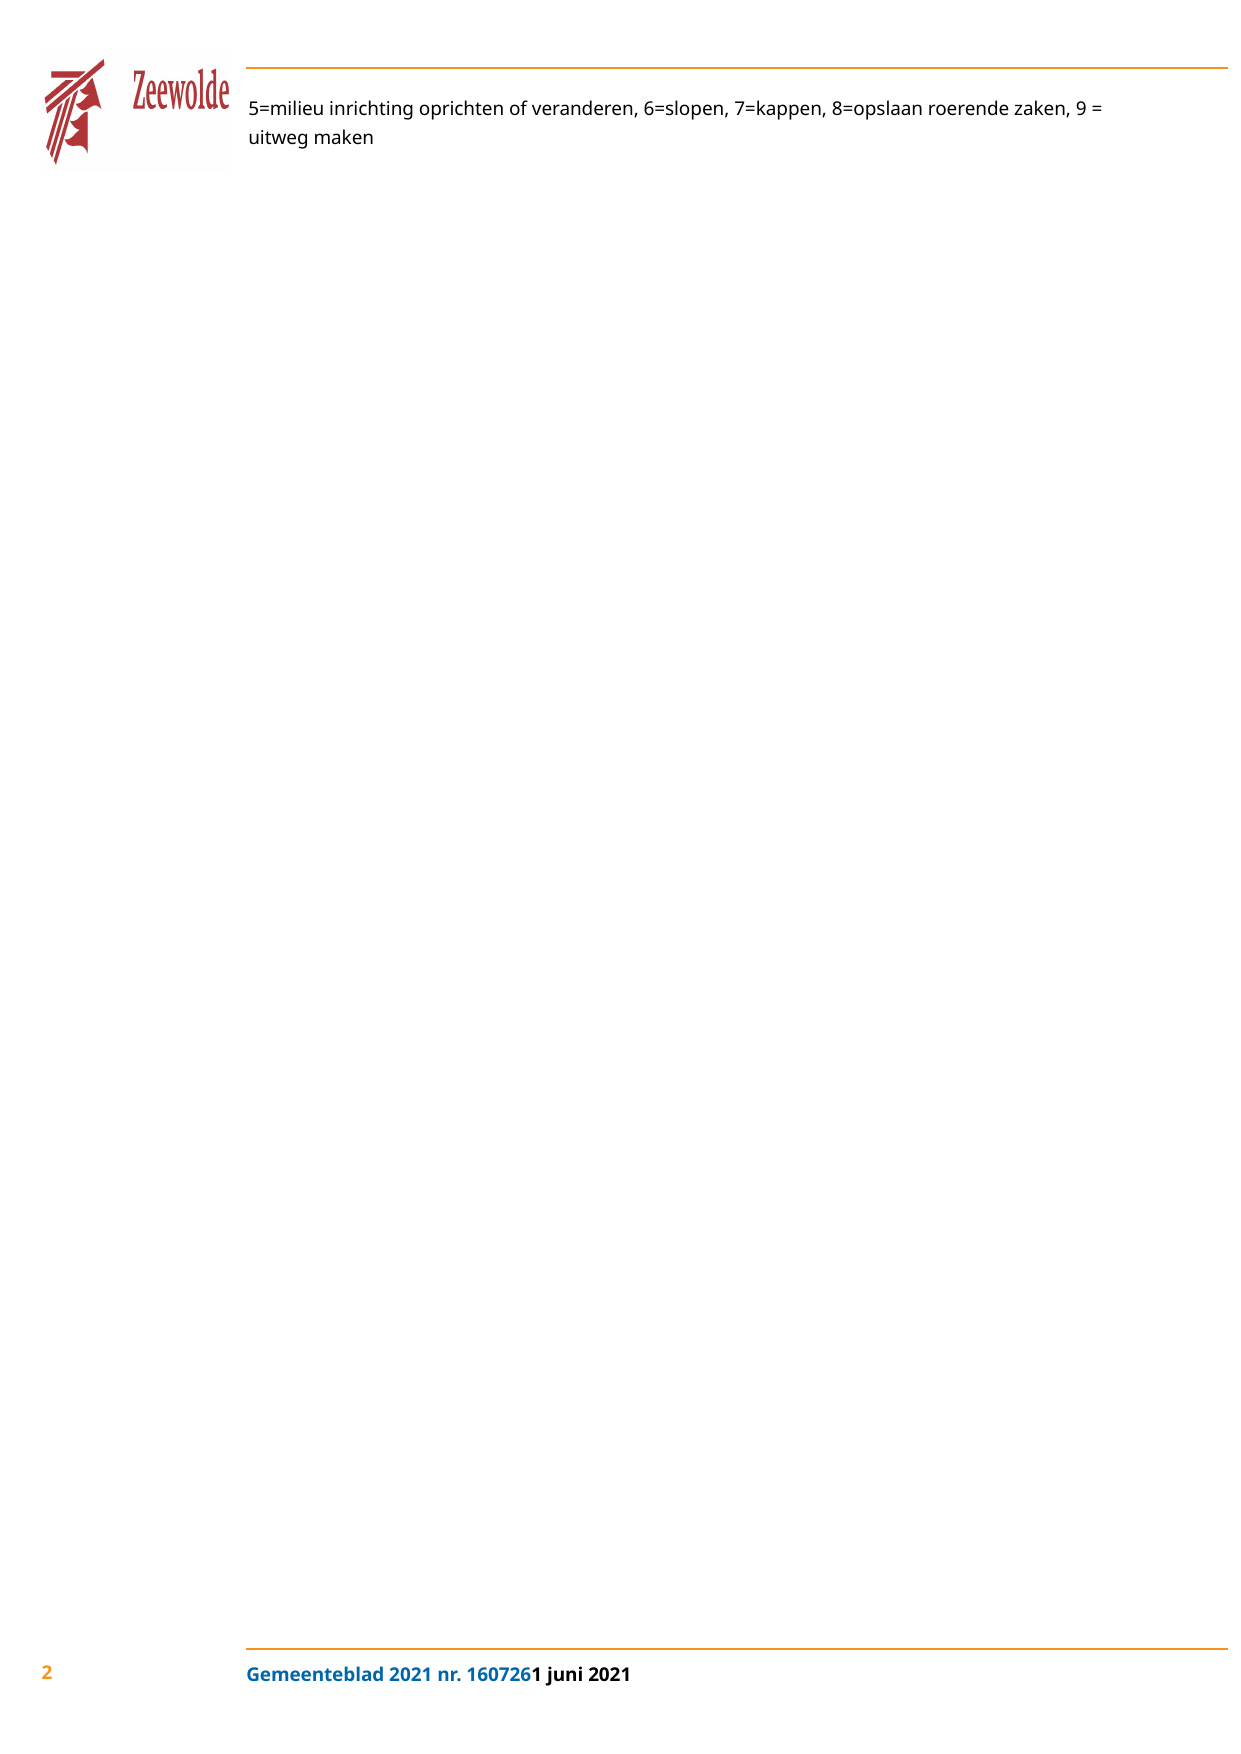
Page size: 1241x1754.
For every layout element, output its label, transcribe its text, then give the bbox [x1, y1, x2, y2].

picture [41, 47, 231, 172]
text 5=milieu inrichting oprichten of veranderen, 6=slopen, 7=kappen, 8=opslaan roerende zaken, 9 = uitweg maken [248, 95, 1152, 150]
